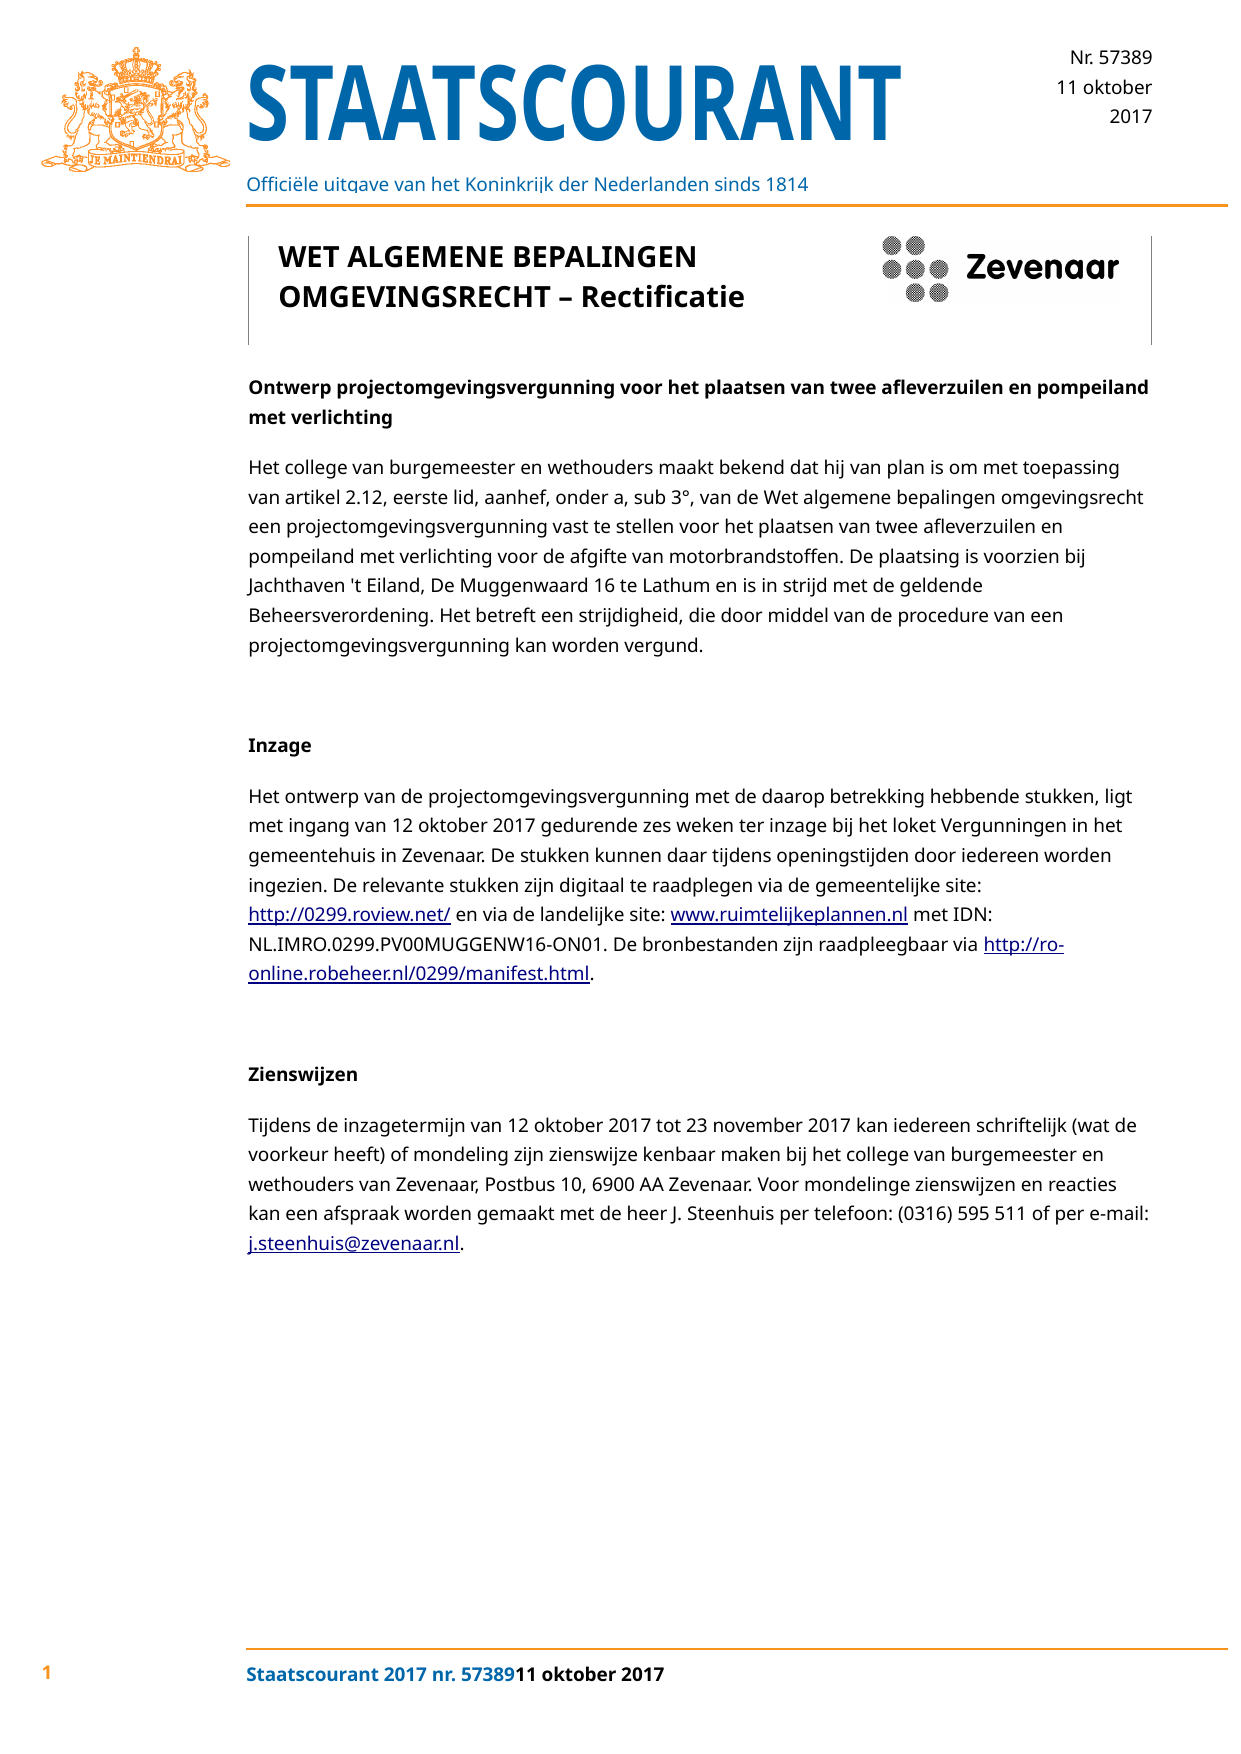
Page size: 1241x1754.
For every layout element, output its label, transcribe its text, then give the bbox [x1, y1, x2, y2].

text Het college van burgemeester en wethouders maakt bekend dat hij van plan is om met toepassing van artikel 2.12, eerste lid, aanhef, onder a, sub 3°, van de Wet algemene bepalingen omgevingsrecht een projectomgevingsvergunning vast te stellen voor het plaatsen van twee afleverzuilen en pompeiland met verlichting voor de afgifte van motorbrandstoffen. De plaatsing is voorzien bij Jachthaven 't Eiland, De Muggenwaard 16 te Lathum en is in strijd met de geldende Beheersverordening. Het betreft een strijdigheid, die door middel van de procedure van een projectomgevingsvergunning kan worden vergund. [248, 454, 1152, 657]
text Inzage [248, 733, 1152, 758]
table_header WET ALGEMENE BEPALINGEN OMGEVINGSRECHT – Rectificatie [249, 236, 850, 345]
text Ontwerp projectomgevingsvergunning voor het plaatsen van twee afleverzuilen en pompeiland met verlichting [248, 374, 1152, 429]
text Zienswijzen [248, 1061, 1152, 1087]
table_header [850, 236, 1151, 345]
text Tijdens de inzagetermijn van 12 oktober 2017 tot 23 november 2017 kan iedereen schriftelijk (wat de voorkeur heeft) of mondeling zijn zienswijze kenbaar maken bij het college van burgemeester en wethouders van Zevenaar, Postbus 10, 6900 AA Zevenaar. Voor mondelinge zienswijzen en reacties kan een afspraak worden gemaakt met de heer J. Steenhuis per telefoon: (0316) 595 511 of per e-mail: j.steenhuis@zevenaar.nl. [248, 1112, 1152, 1256]
picture [41, 47, 231, 172]
text Het ontwerp van de projectomgevingsvergunning met de daarop betrekking hebbende stukken, ligt met ingang van 12 oktober 2017 gedurende zes weken ter inzage bij het loket Vergunningen in het gemeentehuis in Zevenaar. De stukken kunnen daar tijdens openingstijden door iedereen worden ingezien. De relevante stukken zijn digitaal te raadplegen via de gemeentelijke site: http://0299.roview.net/ en via de landelijke site: www.ruimtelijkeplannen.nl met IDN: NL.IMRO.0299.PV00MUGGENW16-ON01. De bronbestanden zijn raadpleegbaar via http://ro-online.robeheer.nl/0299/manifest.html. [248, 783, 1152, 986]
picture [882, 236, 1119, 302]
